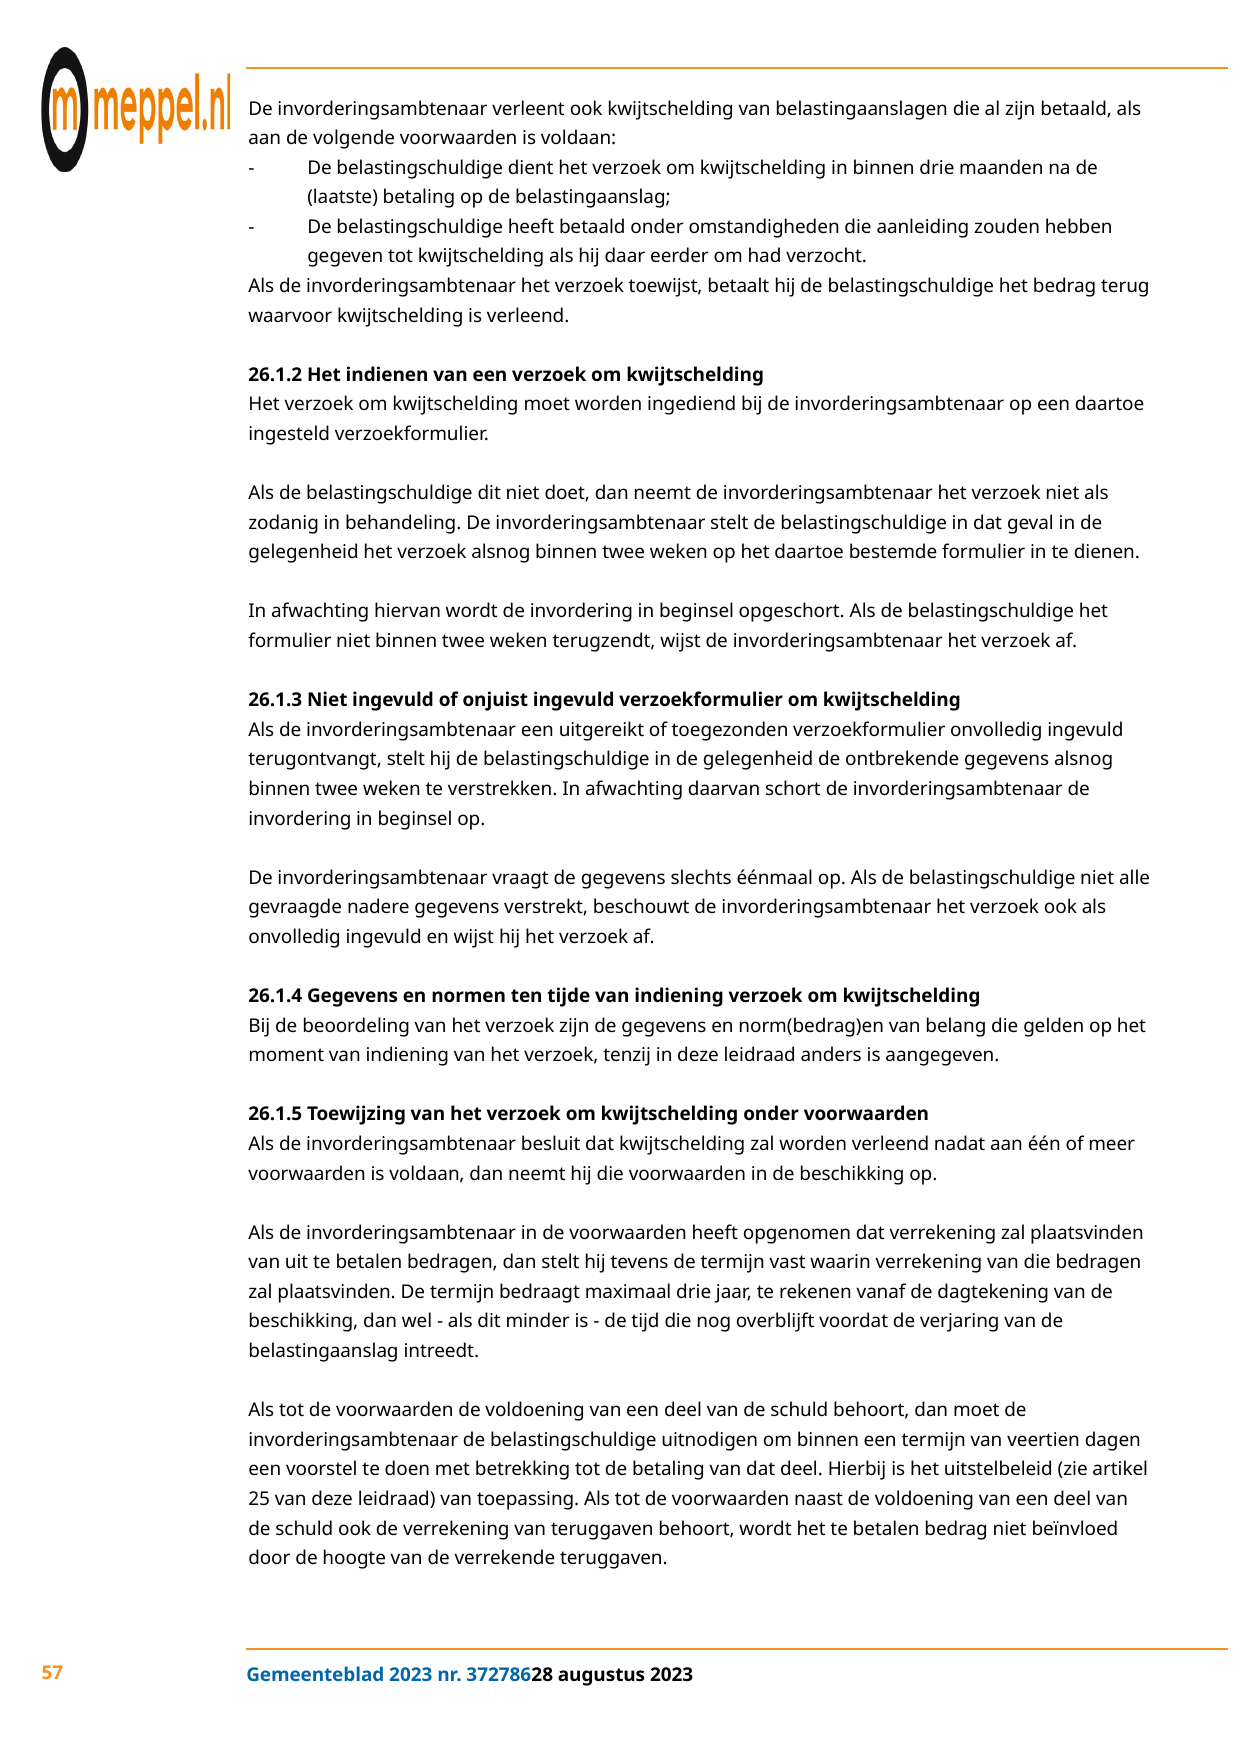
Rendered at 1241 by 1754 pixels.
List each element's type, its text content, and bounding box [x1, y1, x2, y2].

text De invorderingsambtenaar verleent ook kwijtschelding van belastingaanslagen die al zijn betaald, als aan de volgende voorwaarden is voldaan: [248, 95, 1152, 150]
text Als de invorderingsambtenaar een uitgereikt of toegezonden verzoekformulier onvolledig ingevuld terugontvangt, stelt hij de belastingschuldige in de gelegenheid de ontbrekende gegevens alsnog binnen twee weken te verstrekken. In afwachting daarvan schort de invorderingsambtenaar de invordering in beginsel op. [248, 716, 1152, 831]
text 26.1.2 Het indienen van een verzoek om kwijtschelding [248, 361, 1152, 387]
text De invorderingsambtenaar vraagt de gegevens slechts éénmaal op. Als de belastingschuldige niet alle gevraagde nadere gegevens verstrekt, beschouwt de invorderingsambtenaar het verzoek ook als onvolledig ingevuld en wijst hij het verzoek af. [248, 864, 1152, 949]
text Bij de beoordeling van het verzoek zijn de gegevens en norm(bedrag)en van belang die gelden op het moment van indiening van het verzoek, tenzij in deze leidraad anders is aangegeven. [248, 1012, 1152, 1067]
text Als de belastingschuldige dit niet doet, dan neemt de invorderingsambtenaar het verzoek niet als zodanig in behandeling. De invorderingsambtenaar stelt de belastingschuldige in dat geval in de gelegenheid het verzoek alsnog binnen twee weken op het daartoe bestemde formulier in te dienen. [248, 479, 1152, 564]
text 26.1.3 Niet ingevuld of onjuist ingevuld verzoekformulier om kwijtschelding [248, 686, 1152, 712]
picture [41, 47, 231, 172]
text Als de invorderingsambtenaar besluit dat kwijtschelding zal worden verleend nadat aan één of meer voorwaarden is voldaan, dan neemt hij die voorwaarden in de beschikking op. [248, 1130, 1152, 1186]
text Het verzoek om kwijtschelding moet worden ingediend bij de invorderingsambtenaar op een daartoe ingesteld verzoekformulier. [248, 391, 1152, 446]
text Als de invorderingsambtenaar het verzoek toewijst, betaalt hij de belastingschuldige het bedrag terug waarvoor kwijtschelding is verleend. [248, 272, 1152, 328]
text 26.1.4 Gegevens en normen ten tijde van indiening verzoek om kwijtschelding [248, 982, 1152, 1008]
list De belastingschuldige heeft betaald onder omstandigheden die aanleiding zouden hebben gegeven tot kwijtschelding als hij daar eerder om had verzocht. [248, 213, 1152, 268]
text Als tot de voorwaarden de voldoening van een deel van de schuld behoort, dan moet de invorderingsambtenaar de belastingschuldige uitnodigen om binnen een termijn van veertien dagen een voorstel te doen met betrekking tot de betaling van dat deel. Hierbij is het uitstelbeleid (zie artikel 25 van deze leidraad) van toepassing. Als tot de voorwaarden naast de voldoening van een deel van de schuld ook de verrekening van teruggaven behoort, wordt het te betalen bedrag niet beïnvloed door de hoogte van de verrekende teruggaven. [248, 1396, 1152, 1570]
text Als de invorderingsambtenaar in de voorwaarden heeft opgenomen dat verrekening zal plaatsvinden van uit te betalen bedragen, dan stelt hij tevens de termijn vast waarin verrekening van die bedragen zal plaatsvinden. De termijn bedraagt maximaal drie jaar, te rekenen vanaf de dagtekening van de beschikking, dan wel - als dit minder is - de tijd die nog overblijft voordat de verjaring van de belastingaanslag intreedt. [248, 1219, 1152, 1363]
list De belastingschuldige dient het verzoek om kwijtschelding in binnen drie maanden na de (laatste) betaling op de belastingaanslag; [248, 154, 1152, 209]
text In afwachting hiervan wordt de invordering in beginsel opgeschort. Als de belastingschuldige het formulier niet binnen twee weken terugzendt, wijst de invorderingsambtenaar het verzoek af. [248, 598, 1152, 653]
text 26.1.5 Toewijzing van het verzoek om kwijtschelding onder voorwaarden [248, 1101, 1152, 1126]
